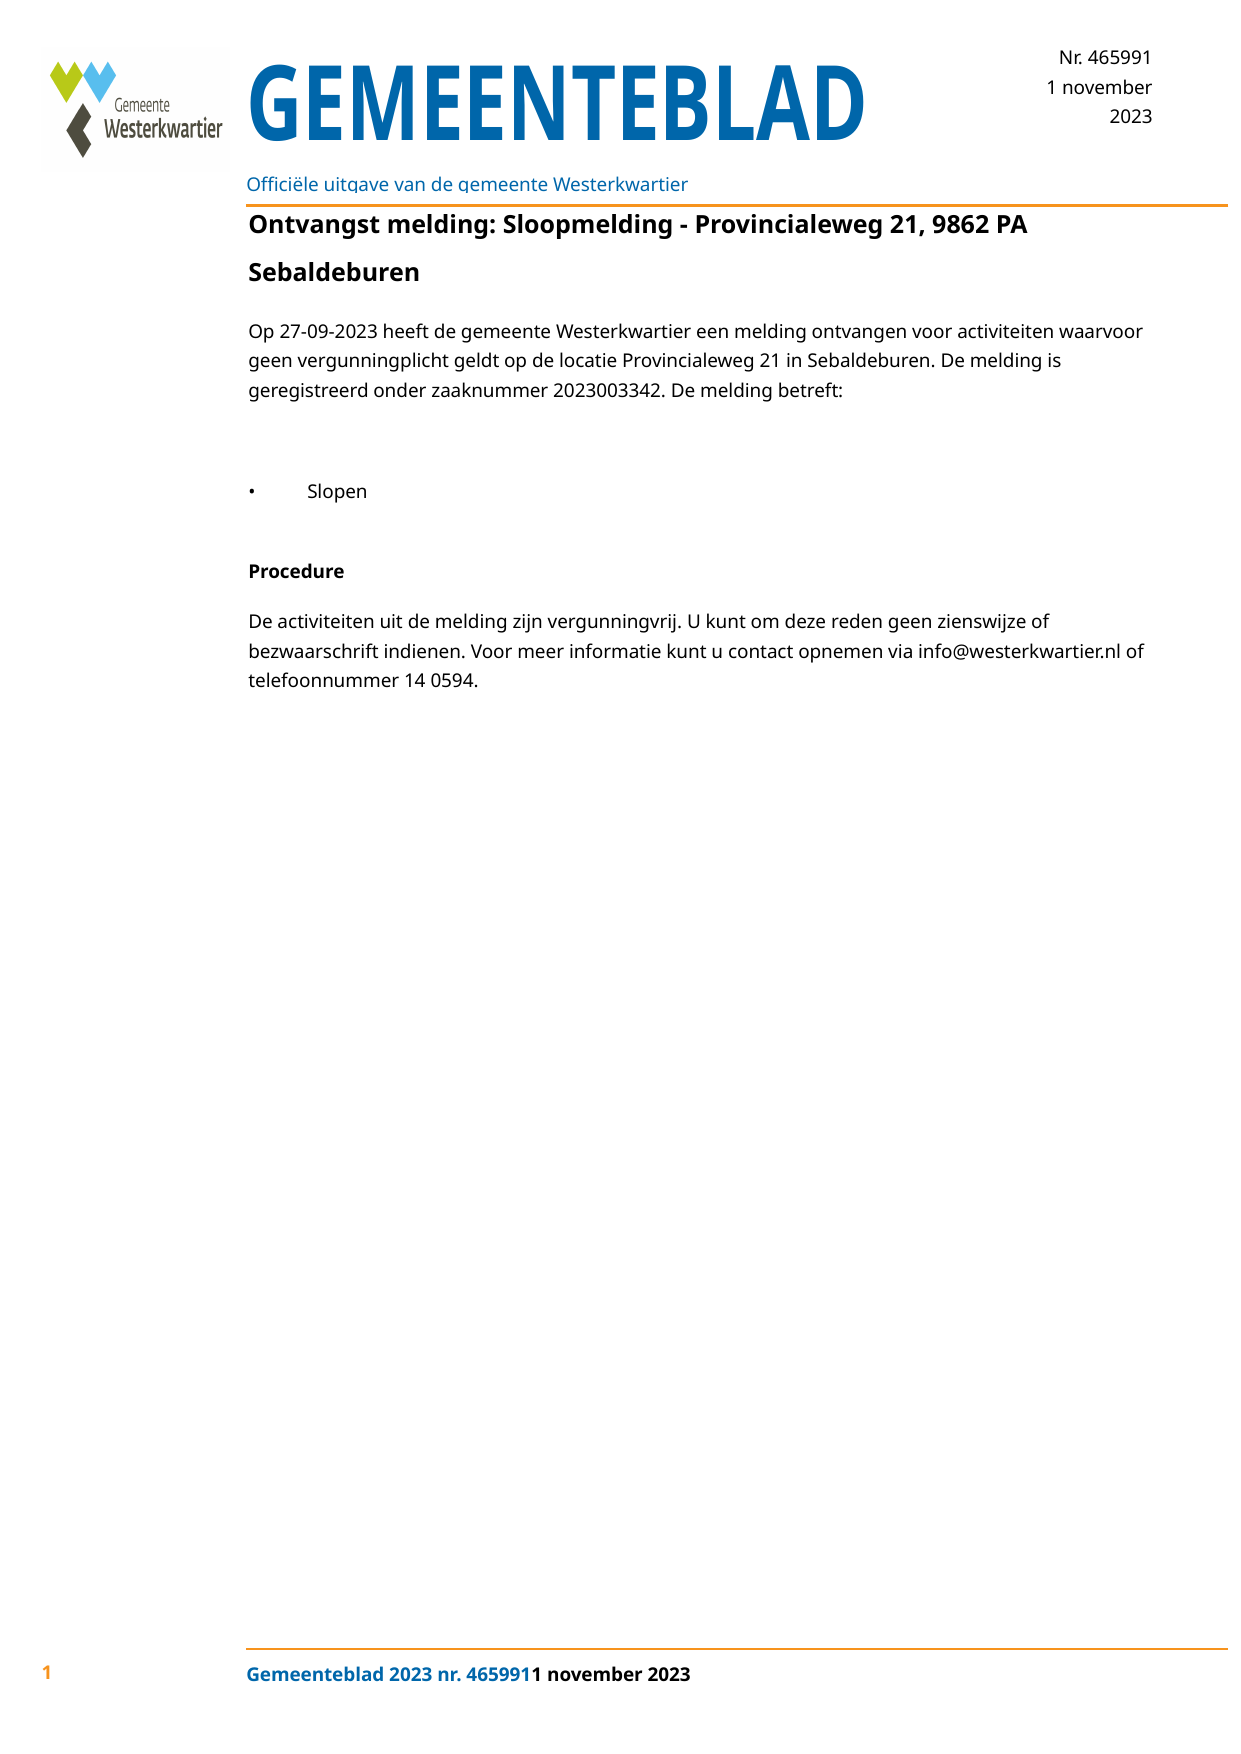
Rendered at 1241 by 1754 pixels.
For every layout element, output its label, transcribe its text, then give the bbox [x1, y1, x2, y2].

text Procedure [248, 558, 1152, 584]
text De activiteiten uit de melding zijn vergunningvrij. U kunt om deze reden geen zienswijze of bezwaarschrift indienen. Voor meer informatie kunt u contact opnemen via info@westerkwartier.nl of telefoonnummer 14 0594. [248, 608, 1152, 693]
picture [41, 47, 231, 172]
text Op 27-09-2023 heeft de gemeente Westerkwartier een melding ontvangen voor activiteiten waarvoor geen vergunningplicht geldt op de locatie Provincialeweg 21 in Sebaldeburen. De melding is geregistreerd onder zaaknummer 2023003342. De melding betreft: [248, 318, 1152, 403]
text Ontvangst melding: Sloopmelding - Provincialeweg 21, 9862 PA Sebaldeburen [248, 207, 1152, 288]
list Slopen [248, 478, 1152, 504]
